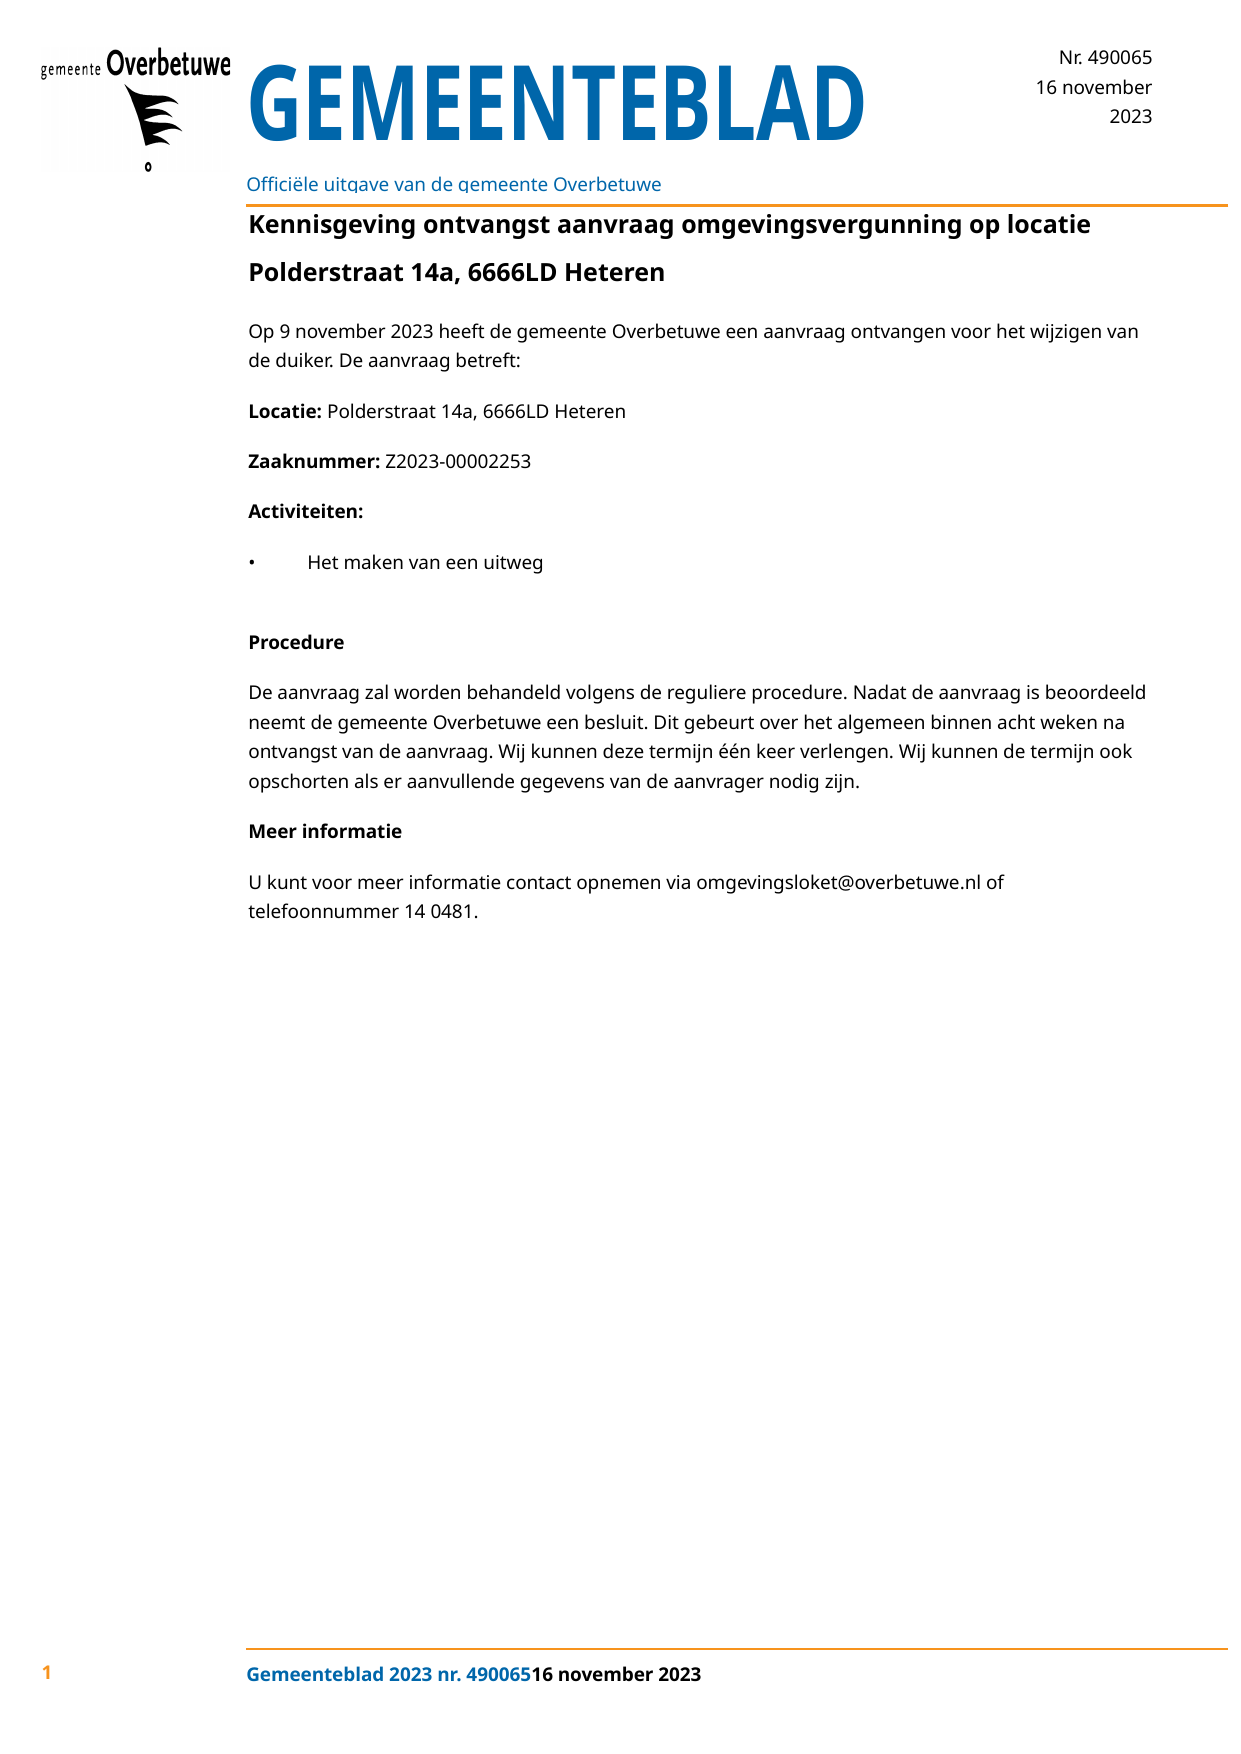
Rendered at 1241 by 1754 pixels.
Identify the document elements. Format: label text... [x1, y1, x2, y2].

text Meer informatie [248, 819, 1152, 844]
text U kunt voor meer informatie contact opnemen via omgevingsloket@overbetuwe.nl of telefoonnummer 14 0481. [248, 869, 1152, 924]
text Procedure [248, 629, 1152, 655]
text Kennisgeving ontvangst aanvraag omgevingsvergunning op locatie Polderstraat 14a, 6666LD Heteren [248, 207, 1152, 288]
text Activiteiten: [248, 499, 1152, 524]
text De aanvraag zal worden behandeld volgens de reguliere procedure. Nadat de aanvraag is beoordeeld neemt de gemeente Overbetuwe een besluit. Dit gebeurt over het algemeen binnen acht weken na ontvangst van de aanvraag. Wij kunnen deze termijn één keer verlengen. Wij kunnen de termijn ook opschorten als er aanvullende gegevens van de aanvrager nodig zijn. [248, 679, 1152, 794]
list Het maken van een uitweg [248, 549, 1152, 575]
text Locatie: Polderstraat 14a, 6666LD Heteren [248, 398, 1152, 424]
picture [41, 47, 231, 172]
text Zaaknummer: Z2023-00002253 [248, 448, 1152, 474]
text Op 9 november 2023 heeft de gemeente Overbetuwe een aanvraag ontvangen voor het wijzigen van de duiker. De aanvraag betreft: [248, 318, 1152, 373]
